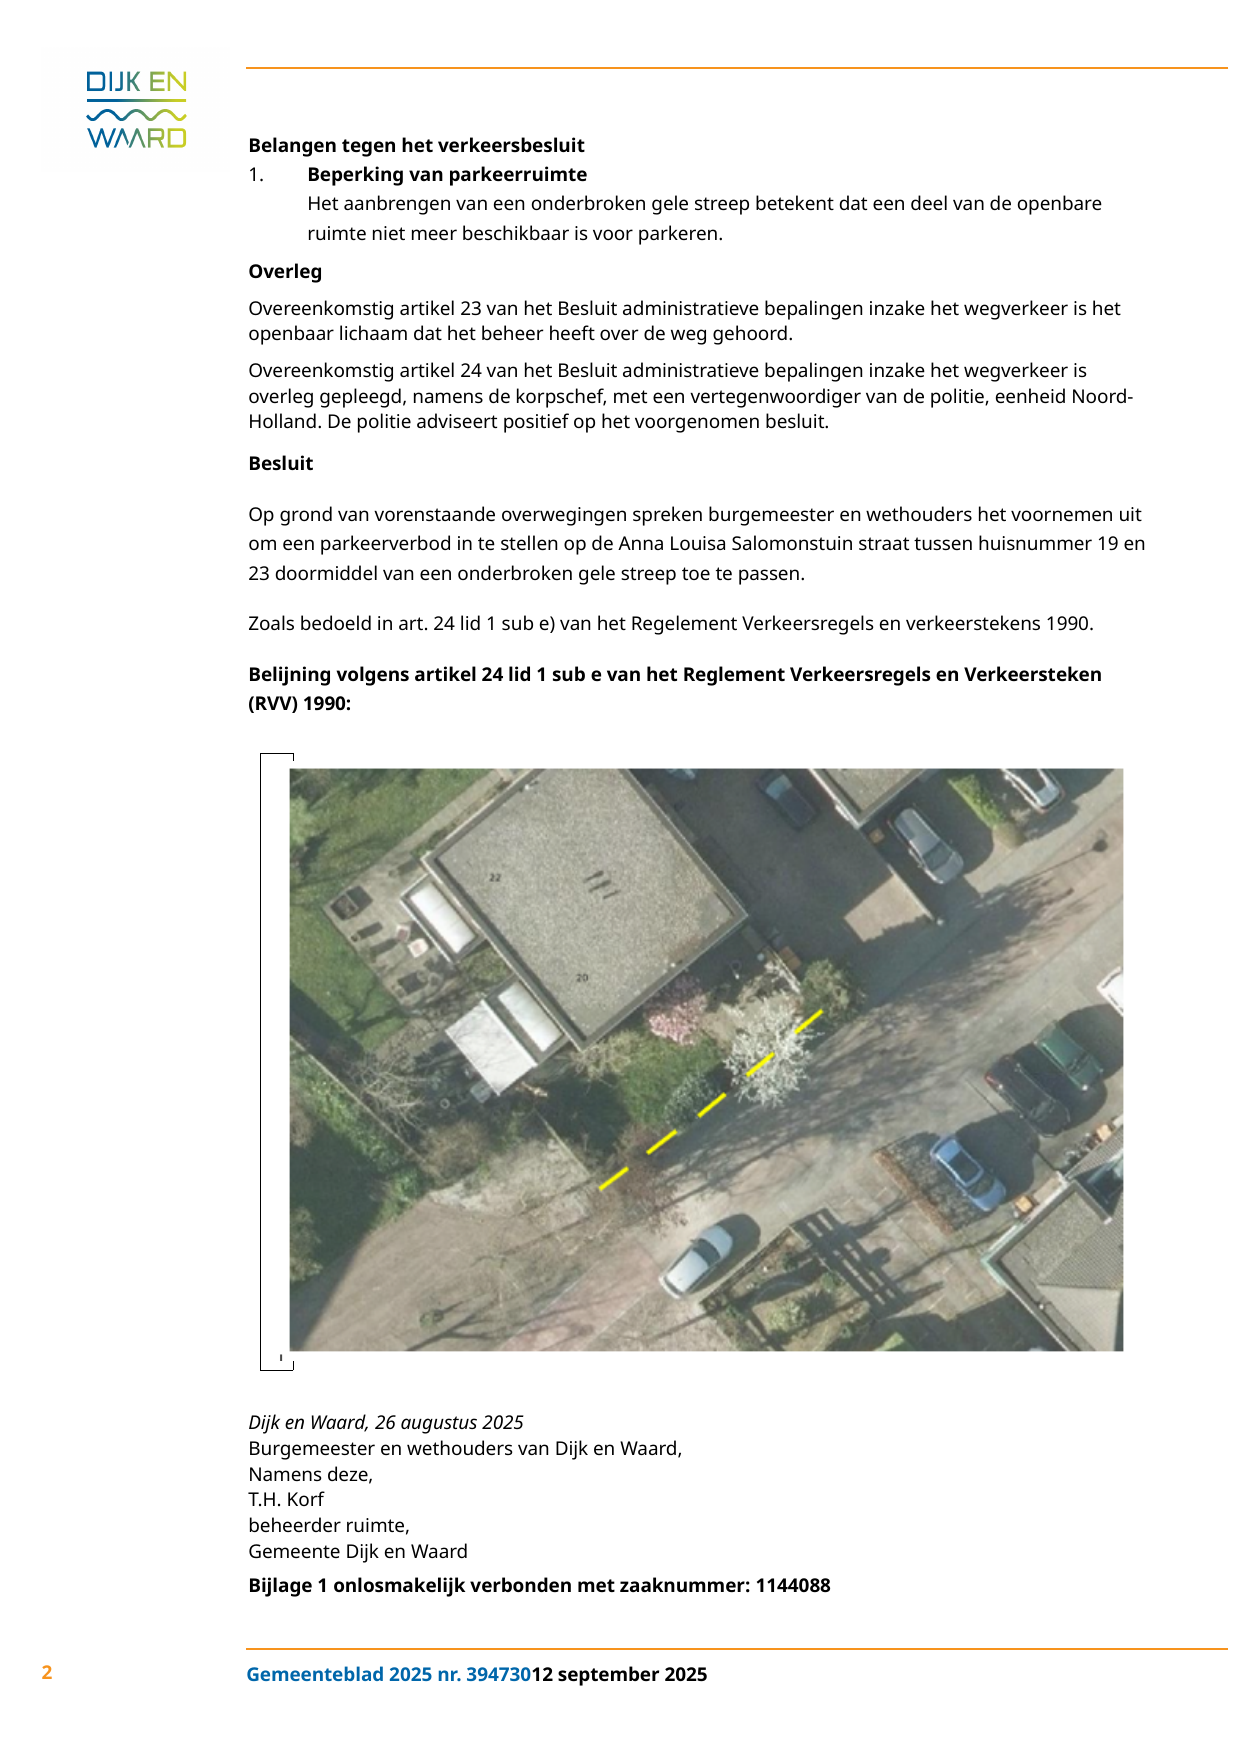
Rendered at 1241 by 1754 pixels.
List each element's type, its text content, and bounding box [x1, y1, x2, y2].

text Bijlage 1 onlosmakelijk verbonden met zaaknummer: 1144088 [248, 1577, 1152, 1597]
list Beperking van parkeerruimte [248, 161, 1152, 187]
text Belangen tegen het verkeersbesluit [248, 133, 1152, 158]
text Overeenkomstig artikel 23 van het Besluit administratieve bepalingen inzake het wegverkeer is het openbaar lichaam dat het beheer heeft over de weg gehoord. [248, 295, 1152, 346]
picture [268, 761, 1155, 1361]
text Overleg [248, 258, 1152, 284]
list Het aanbrengen van een onderbroken gele streep betekent dat een deel van de openbare ruimte niet meer beschikbaar is voor parkeren. [248, 191, 1152, 246]
picture [41, 47, 231, 172]
text Op grond van vorenstaande overwegingen spreken burgemeester en wethouders het voornemen uit om een parkeerverbod in te stellen op de Anna Louisa Salomonstuin straat tussen huisnummer 19 en 23 doormiddel van een onderbroken gele streep toe te passen. [248, 501, 1152, 586]
text T.H. Korf [248, 1486, 1152, 1512]
text Zoals bedoeld in art. 24 lid 1 sub e) van het Regelement Verkeersregels en verkeerstekens 1990. [248, 611, 1152, 636]
text Besluit [248, 451, 1152, 476]
text Gemeente Dijk en Waard [248, 1538, 1152, 1564]
text Burgemeester en wethouders van Dijk en Waard, [248, 1435, 1152, 1461]
text Belijning volgens artikel 24 lid 1 sub e van het Reglement Verkeersregels en Verkeersteken (RVV) 1990: [248, 661, 1152, 716]
text Dijk en Waard, 26 augustus 2025 [248, 1409, 1152, 1435]
text Overeenkomstig artikel 24 van het Besluit administratieve bepalingen inzake het wegverkeer is overleg gepleegd, namens de korpschef, met een vertegenwoordiger van de politie, eenheid Noord-Holland. De politie adviseert positief op het voorgenomen besluit. [248, 357, 1152, 434]
text Namens deze, [248, 1461, 1152, 1486]
text beheerder ruimte, [248, 1512, 1152, 1538]
